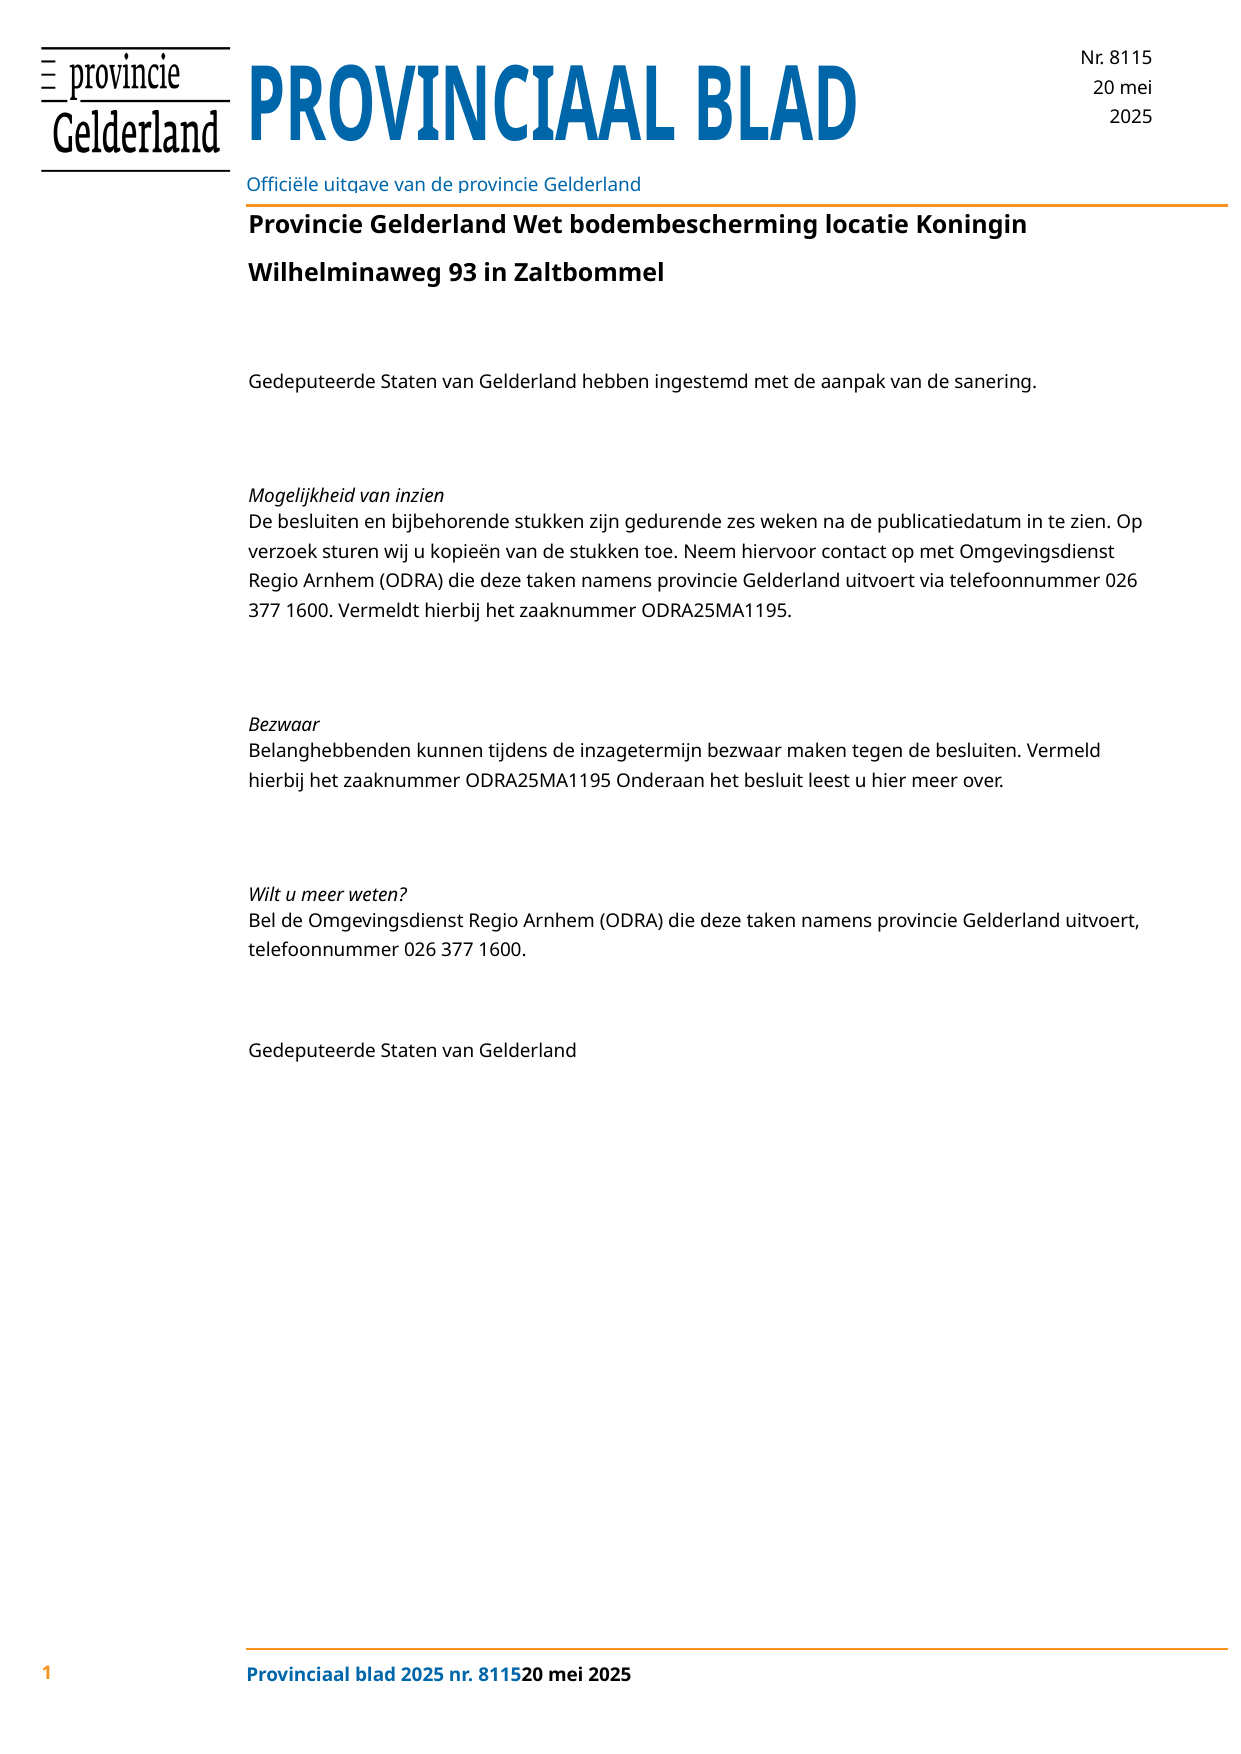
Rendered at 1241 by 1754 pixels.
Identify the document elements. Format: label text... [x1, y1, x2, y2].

text Wilt u meer weten? [248, 881, 1152, 907]
text Belanghebbenden kunnen tijdens de inzagetermijn bezwaar maken tegen de besluiten. Vermeld hierbij het zaaknummer ODRA25MA1195 Onderaan het besluit leest u hier meer over. [248, 737, 1152, 793]
text Gedeputeerde Staten van Gelderland hebben ingestemd met de aanpak van de sanering. [248, 368, 1152, 394]
text De besluiten en bijbehorende stukken zijn gedurende zes weken na de publicatiedatum in te zien. Op verzoek sturen wij u kopieën van de stukken toe. Neem hiervoor contact op met Omgevingsdienst Regio Arnhem (ODRA) die deze taken namens provincie Gelderland uitvoert via telefoonnummer 026 377 1600. Vermeldt hierbij het zaaknummer ODRA25MA1195. [248, 508, 1152, 623]
text Bel de Omgevingsdienst Regio Arnhem (ODRA) die deze taken namens provincie Gelderland uitvoert, telefoonnummer 026 377 1600. [248, 907, 1152, 962]
text Provincie Gelderland Wet bodembescherming locatie Koningin Wilhelminaweg 93 in Zaltbommel [248, 207, 1152, 288]
picture [41, 47, 231, 172]
text Bezwaar [248, 712, 1152, 737]
text Gedeputeerde Staten van Gelderland [248, 1037, 1152, 1063]
text Mogelijkheid van inzien [248, 483, 1152, 508]
